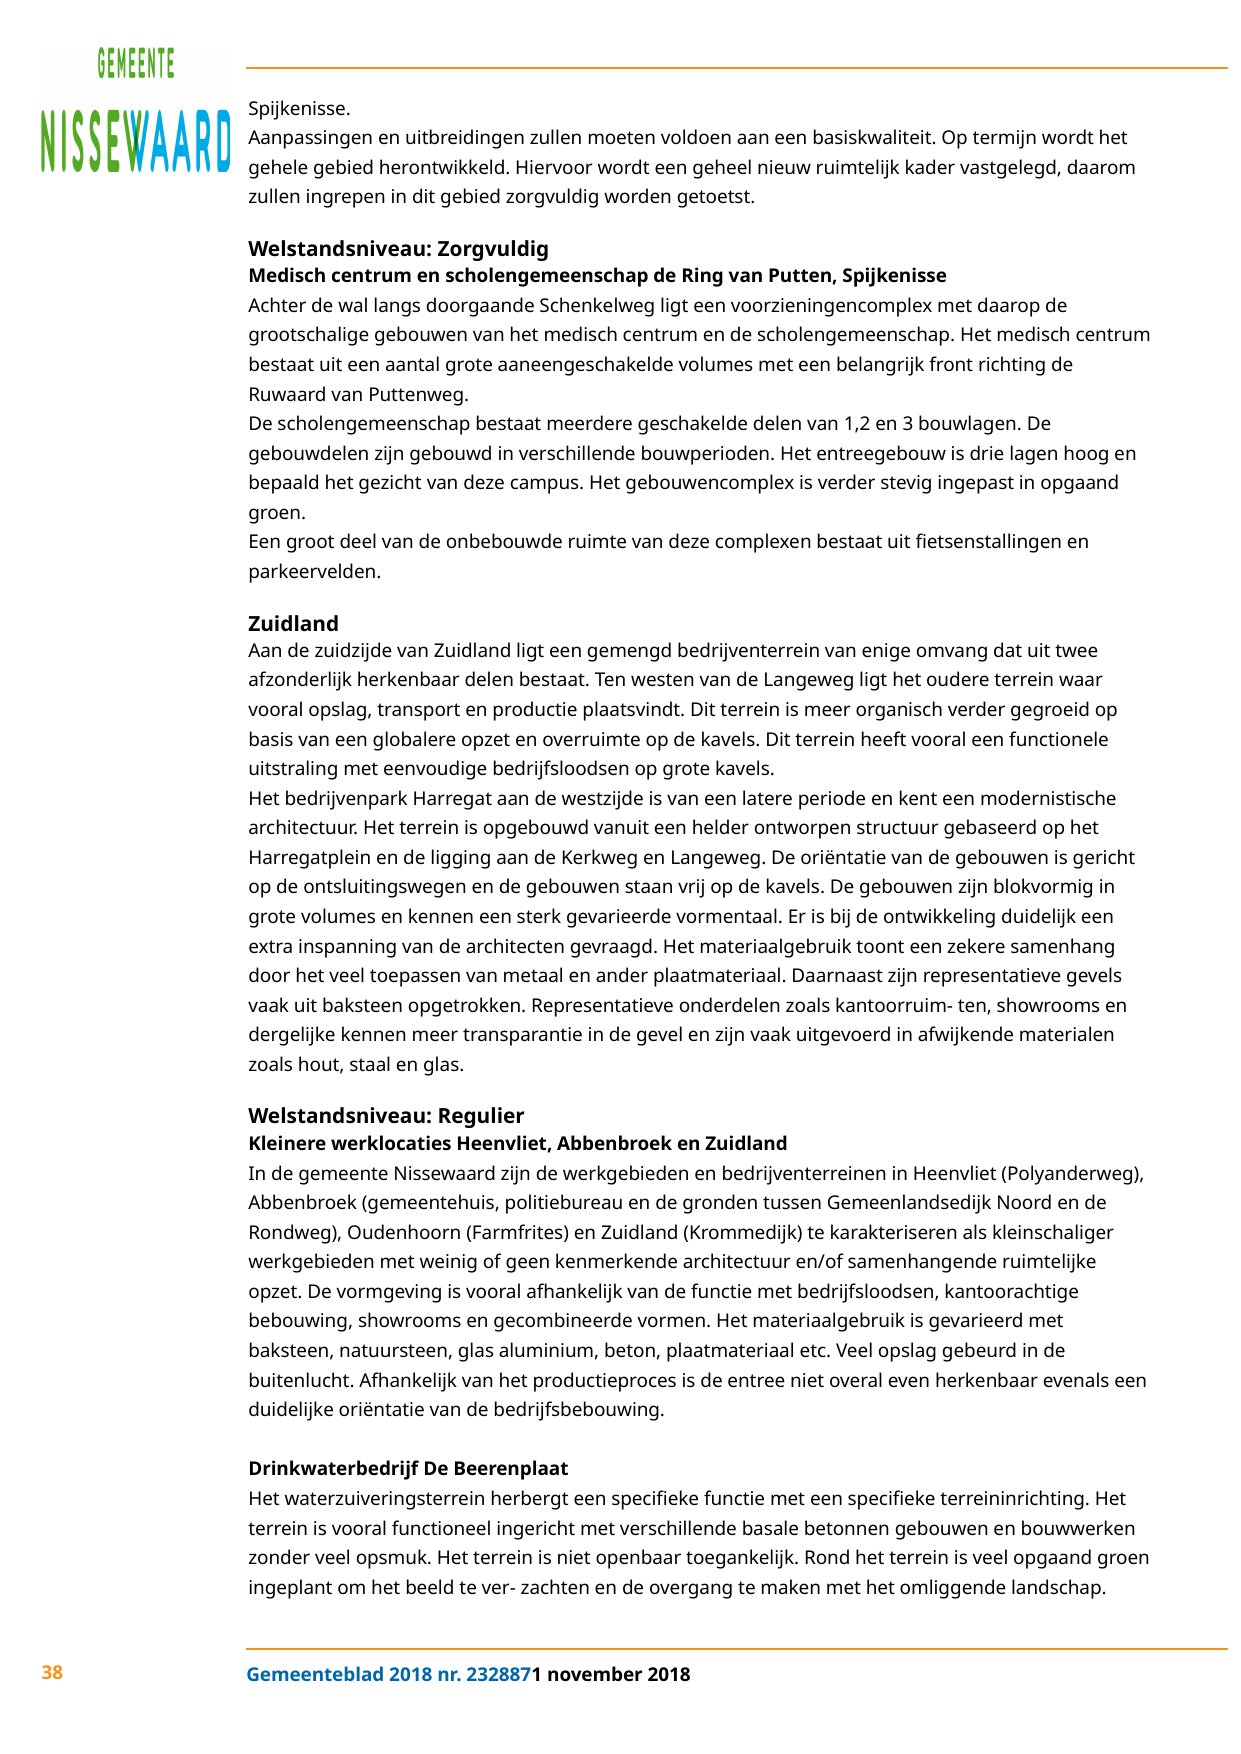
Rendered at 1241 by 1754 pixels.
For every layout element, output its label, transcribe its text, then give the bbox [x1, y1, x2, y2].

text Drinkwaterbedrijf De Beerenplaat [248, 1456, 1152, 1481]
text Het waterzuiveringsterrein herbergt een specifieke functie met een specifieke terreininrichting. Het terrein is vooral functioneel ingericht met verschillende basale betonnen gebouwen en bouwwerken zonder veel opsmuk. Het terrein is niet openbaar toegankelijk. Rond het terrein is veel opgaand groen ingeplant om het beeld te ver- zachten en de overgang te maken met het omliggende landschap. [248, 1485, 1152, 1599]
text In de gemeente Nissewaard zijn de werkgebieden en bedrijventerreinen in Heenvliet (Polyanderweg), Abbenbroek (gemeentehuis, politiebureau en de gronden tussen Gemeenlandsedijk Noord en de Rondweg), Oudenhoorn (Farmfrites) en Zuidland (Krommedijk) te karakteriseren als kleinschaliger werkgebieden met weinig of geen kenmerkende architectuur en/of samenhangende ruimtelijke opzet. De vormgeving is vooral afhankelijk van de functie met bedrijfsloodsen, kantoorachtige bebouwing, showrooms en gecombineerde vormen. Het materiaalgebruik is gevarieerd met baksteen, natuursteen, glas aluminium, beton, plaatmateriaal etc. Veel opslag gebeurd in de buitenlucht. Afhankelijk van het productieproces is de entree niet overal even herkenbaar evenals een duidelijke oriëntatie van de bedrijfsbebouwing. [248, 1160, 1152, 1422]
picture [154, 157, 165, 172]
picture [200, 151, 206, 172]
text Kleinere werklocaties Heenvliet, Abbenbroek en Zuidland [248, 1130, 1152, 1156]
text Medisch centrum en scholengemeenschap de Ring van Putten, Spijkenisse [248, 262, 1152, 288]
picture [41, 47, 231, 172]
text Welstandsniveau: Regulier [248, 1102, 1152, 1130]
text Aanpassingen en uitbreidingen zullen moeten voldoen aan een basiskwaliteit. Op termijn wordt het gehele gebied herontwikkeld. Hiervoor wordt een geheel nieuw ruimtelijk kader vastgelegd, daarom zullen ingrepen in dit gebied zorgvuldig worden getoetst. [248, 124, 1152, 209]
text De scholengemeenschap bestaat meerdere geschakelde delen van 1,2 en 3 bouwlagen. De gebouwdelen zijn gebouwd in verschillende bouwperioden. Het entreegebouw is drie lagen hoog en bepaald het gezicht van deze campus. Het gebouwencomplex is verder stevig ingepast in opgaand groen. [248, 410, 1152, 525]
picture [176, 157, 187, 172]
text Zuidland [248, 609, 1152, 637]
text Een groot deel van de onbebouwde ruimte van deze complexen bestaat uit fietsenstallingen en parkeervelden. [248, 529, 1152, 584]
picture [201, 122, 206, 138]
text Spijkenisse. [248, 95, 1152, 121]
text Welstandsniveau: Zorgvuldig [248, 234, 1152, 262]
text Aan de zuidzijde van Zuidland ligt een gemengd bedrijventerrein van enige omvang dat uit twee afzonderlijk herkenbaar delen bestaat. Ten westen van de Langeweg ligt het oudere terrein waar vooral opslag, transport en productie plaatsvindt. Dit terrein is meer organisch verder gegroeid op basis van een globalere opzet en overruimte op de kavels. Dit terrein heeft vooral een functionele uitstraling met eenvoudige bedrijfsloodsen op grote kavels. [248, 637, 1152, 781]
text Het bedrijvenpark Harregat aan de westzijde is van een latere periode en kent een modernistische architectuur. Het terrein is opgebouwd vanuit een helder ontworpen structuur gebaseerd op het Harregatplein en de ligging aan de Kerkweg en Langeweg. De oriëntatie van de gebouwen is gericht op de ontsluitingswegen en de gebouwen staan vrij op de kavels. De gebouwen zijn blokvormig in grote volumes en kennen een sterk gevarieerde vormentaal. Er is bij de ontwikkeling duidelijk een extra inspanning van de architecten gevraagd. Het materiaalgebruik toont een zekere samenhang door het veel toepassen van metaal en ander plaatmateriaal. Daarnaast zijn representatieve gevels vaak uit baksteen opgetrokken. Representatieve onderdelen zoals kantoorruim- ten, showrooms en dergelijke kennen meer transparantie in de gevel en zijn vaak uitgevoerd in afwijkende materialen zoals hout, staal en glas. [248, 785, 1152, 1077]
picture [222, 122, 227, 160]
text Achter de wal langs doorgaande Schenkelweg ligt een voorzieningencomplex met daarop de grootschalige gebouwen van het medisch centrum en de scholengemeenschap. Het medisch centrum bestaat uit een aantal grote aaneengeschakelde volumes met een belangrijk front richting de Ruwaard van Puttenweg. [248, 292, 1152, 406]
